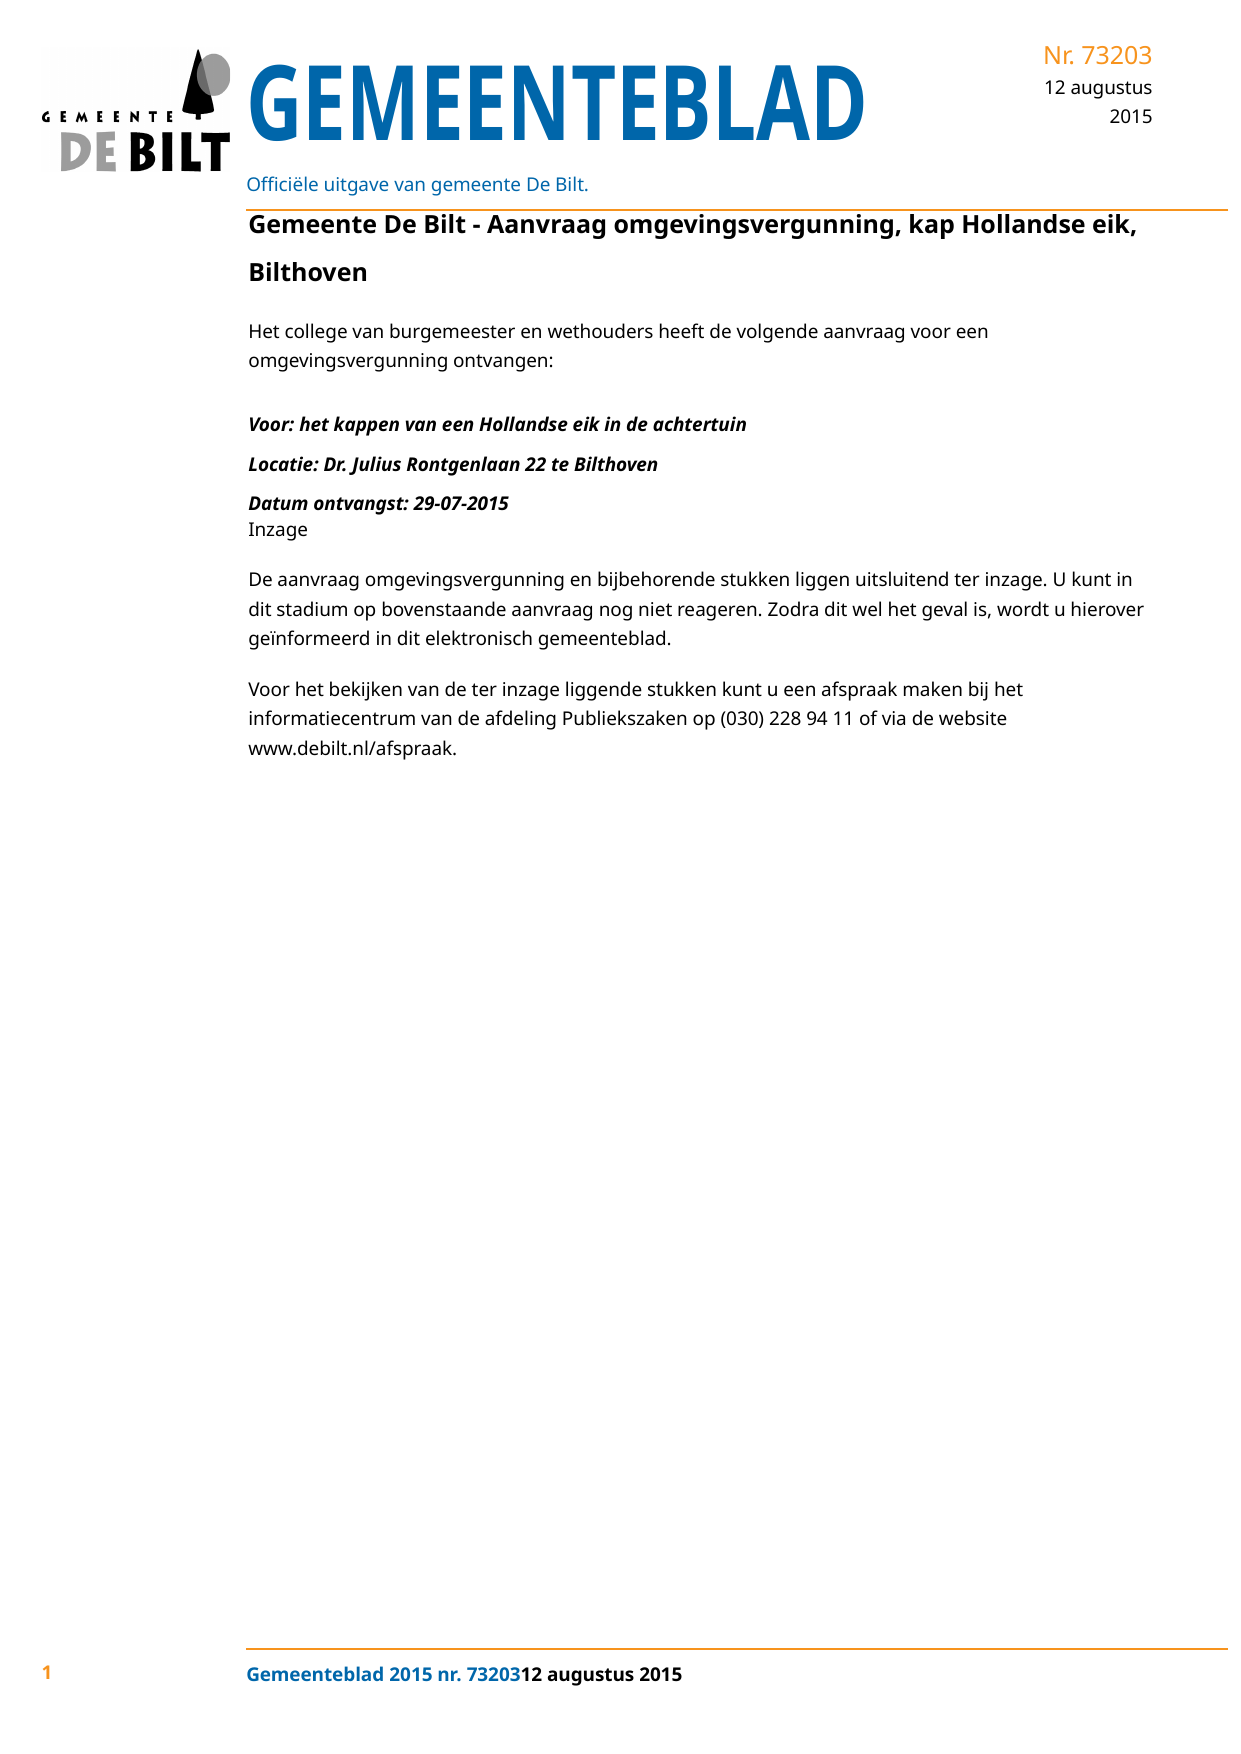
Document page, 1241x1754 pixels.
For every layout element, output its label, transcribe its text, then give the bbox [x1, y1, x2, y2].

text Voor het bekijken van de ter inzage liggende stukken kunt u een afspraak maken bij het informatiecentrum van de afdeling Publiekszaken op (030) 228 94 11 of via de website www.debilt.nl/afspraak. [248, 676, 1152, 761]
text Het college van burgemeester en wethouders heeft de volgende aanvraag voor een omgevingsvergunning ontvangen: [248, 318, 1152, 373]
text Inzage [248, 516, 1152, 541]
picture [41, 47, 231, 172]
text Locatie: Dr. Julius Rontgenlaan 22 te Bilthoven [248, 451, 1152, 476]
text De aanvraag omgevingsvergunning en bijbehorende stukken liggen uitsluitend ter inzage. U kunt in dit stadium op bovenstaande aanvraag nog niet reageren. Zodra dit wel het geval is, wordt u hierover geïnformeerd in dit elektronisch gemeenteblad. [248, 566, 1152, 651]
text Gemeente De Bilt - Aanvraag omgevingsvergunning, kap Hollandse eik, Bilthoven [248, 211, 1152, 288]
text Datum ontvangst: 29-07-2015 [248, 490, 1152, 516]
text Voor: het kappen van een Hollandse eik in de achtertuin [248, 411, 1152, 437]
